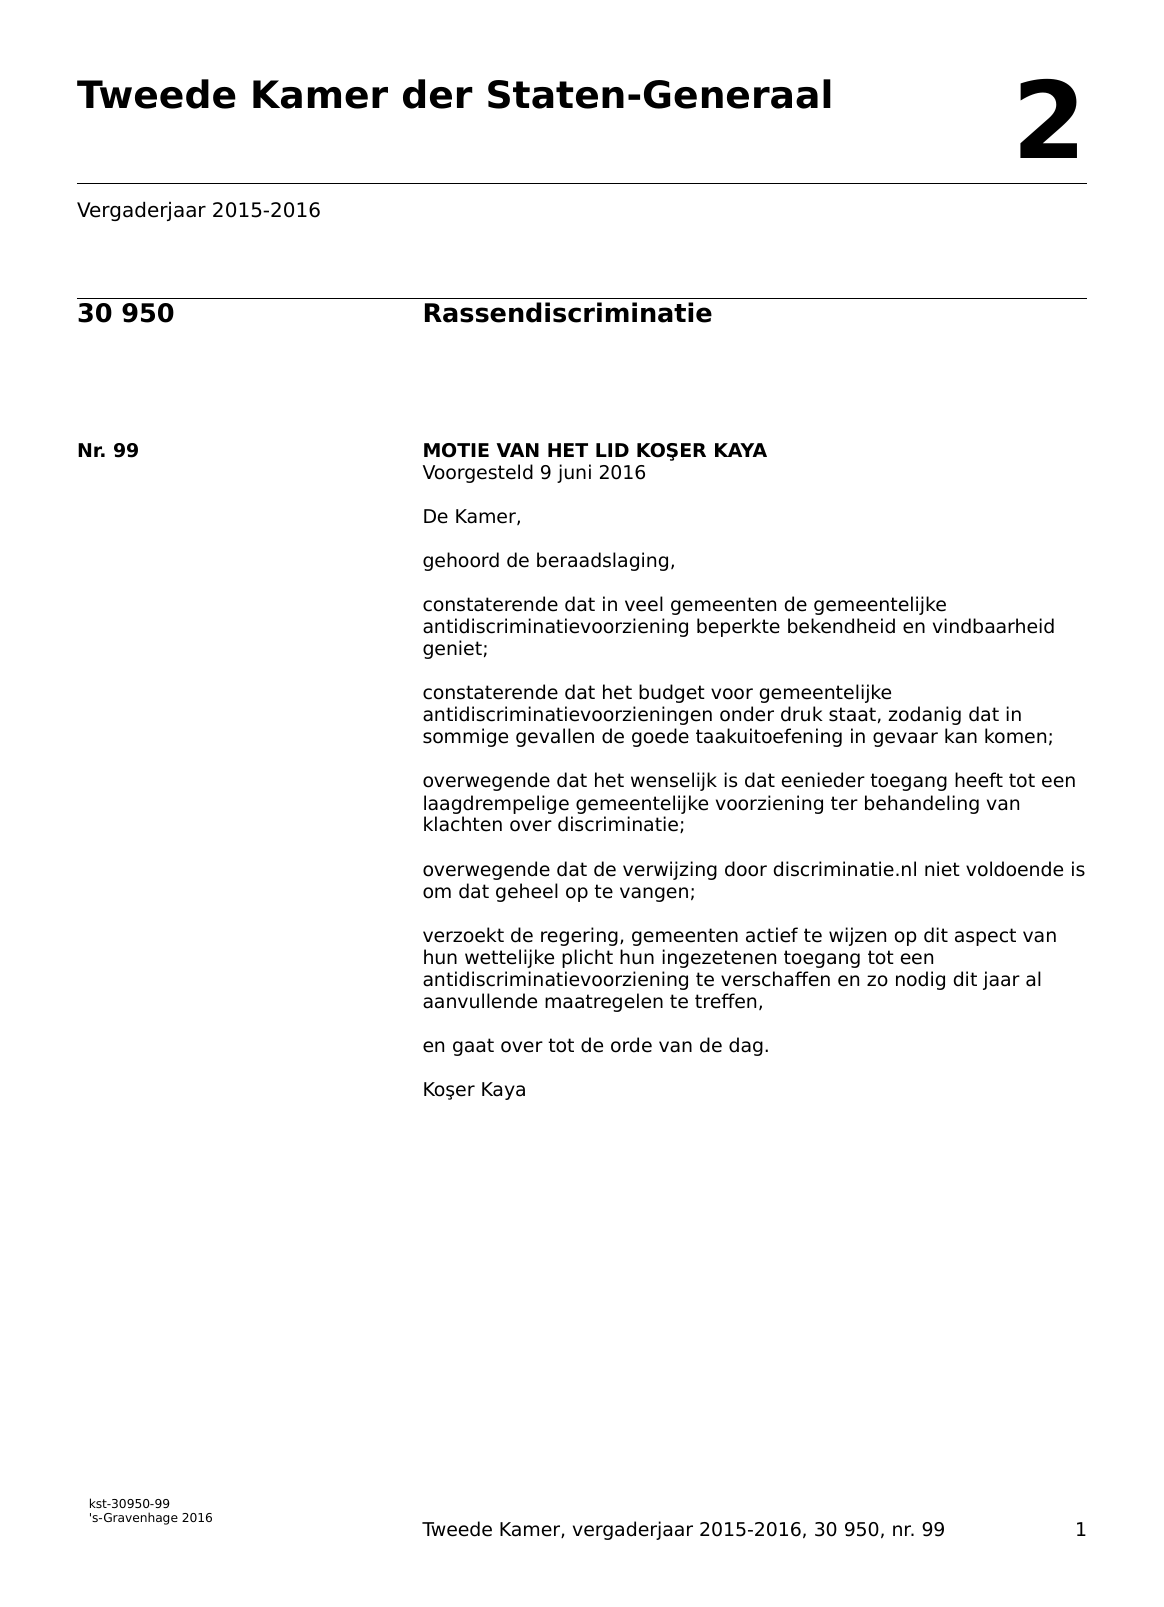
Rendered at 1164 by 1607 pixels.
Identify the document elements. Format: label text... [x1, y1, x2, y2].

text kst-30950-99 [88, 1497, 323, 1511]
table_header 2 [886, 59, 1087, 183]
table_header Tweede Kamer der Staten-Generaal [77, 59, 886, 183]
text 's-Gravenhage 2016 [88, 1511, 323, 1525]
table_cell Vergaderjaar 2015-2016 [77, 184, 1087, 298]
text overwegende dat het wenselijk is dat eenieder toegang heeft tot een laagdrempelige gemeentelijke voorziening ter behandeling van klachten over discriminatie; [422, 770, 1087, 836]
text Voorgesteld 9 juni 2016 [422, 462, 1087, 484]
text constaterende dat het budget voor gemeentelijke antidiscriminatievoorzieningen onder druk staat, zodanig dat in sommige gevallen de goede taakuitoefening in gevaar kan komen; [422, 682, 1087, 748]
text Koşer Kaya [422, 1079, 1087, 1101]
text en gaat over tot de orde van de dag. [422, 1035, 1087, 1057]
subtitle Nr. 99 MOTIE VAN HET LID KOŞER KAYA [77, 440, 1087, 462]
text verzoekt de regering, gemeenten actief te wijzen op dit aspect van hun wettelijke plicht hun ingezetenen toegang tot een antidiscriminatievoorziening te verschaffen en zo nodig dit jaar al aanvullende maatregelen te treffen, [422, 925, 1087, 1013]
text overwegende dat de verwijzing door discriminatie.nl niet voldoende is om dat geheel op te vangen; [422, 858, 1087, 902]
text constaterende dat in veel gemeenten de gemeentelijke antidiscriminatievoorziening beperkte bekendheid en vindbaarheid geniet; [422, 594, 1087, 660]
subtitle 30 950 Rassendiscriminatie [77, 299, 1087, 329]
text gehoord de beraadslaging, [422, 550, 1087, 572]
text De Kamer, [422, 506, 1087, 528]
